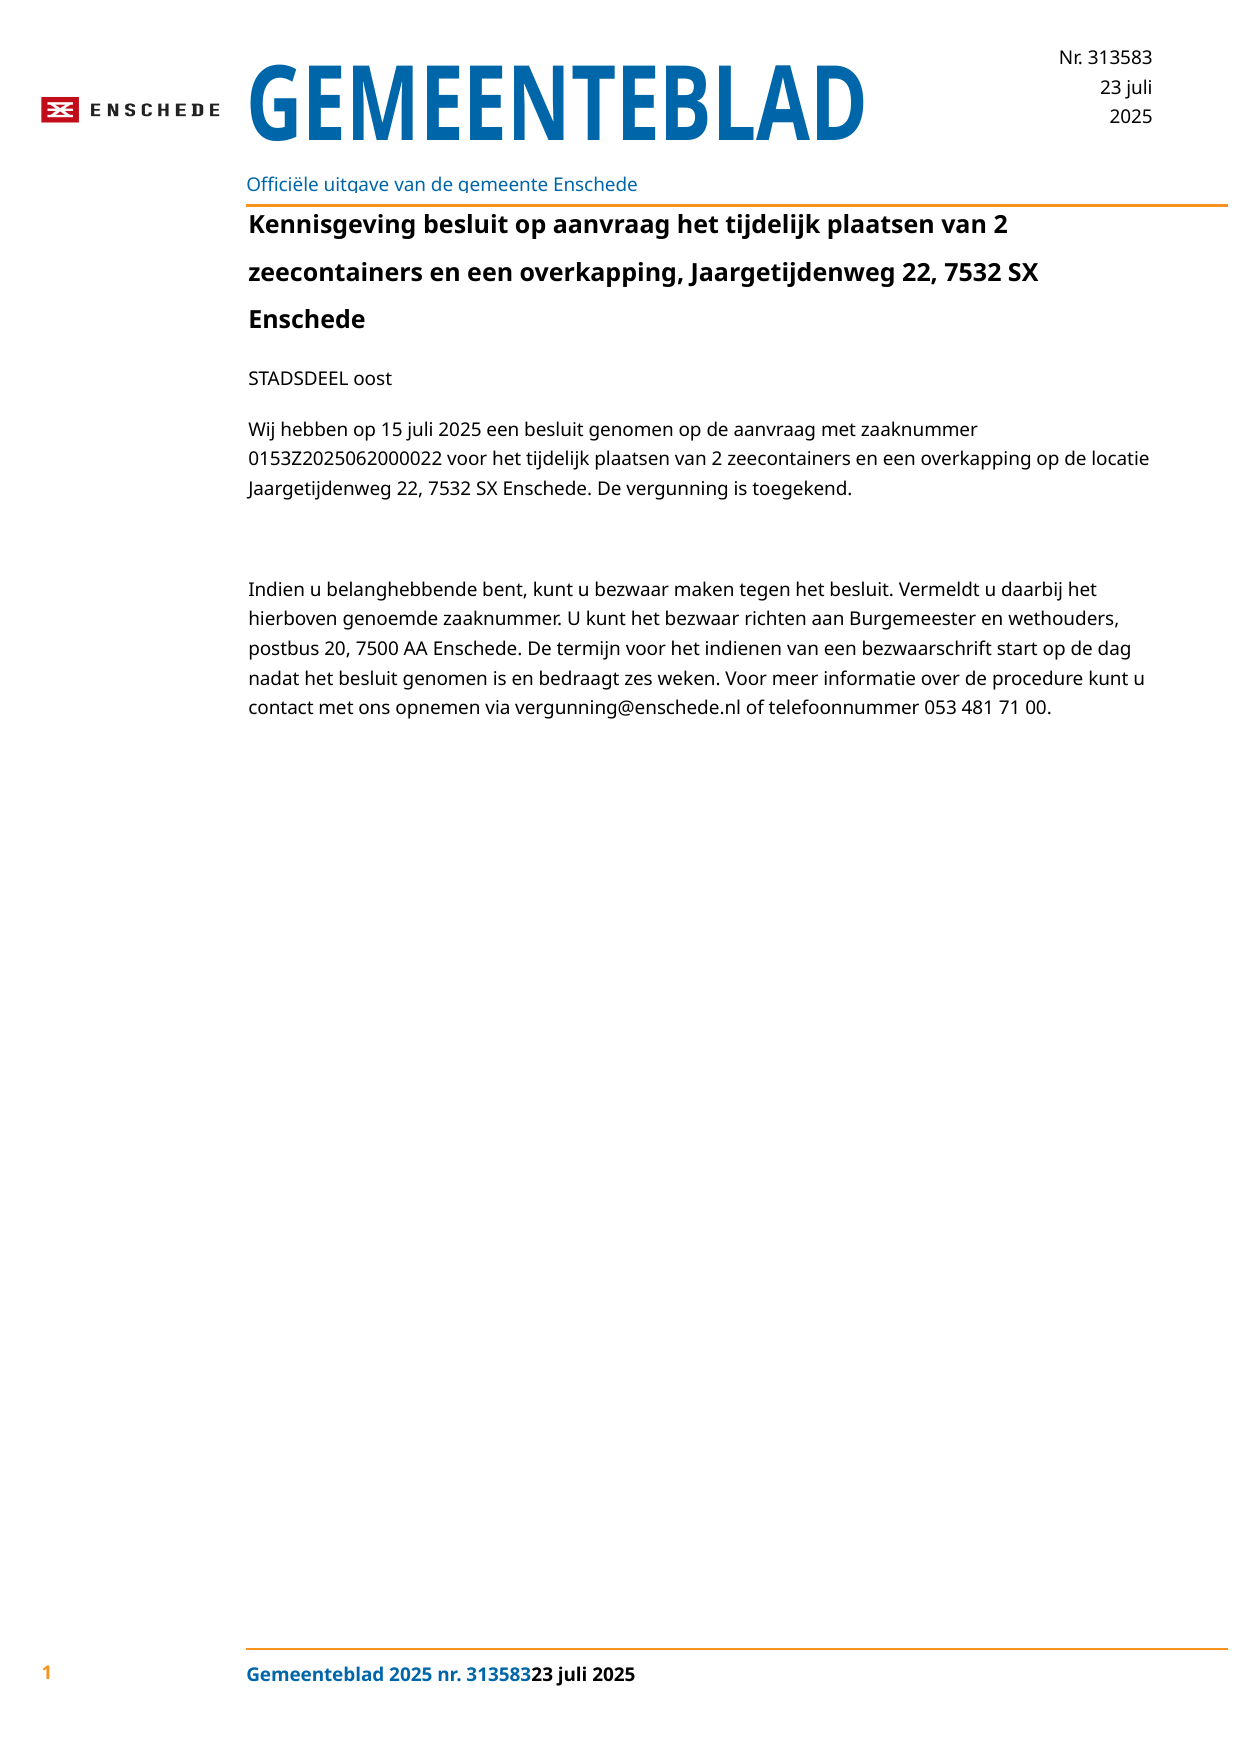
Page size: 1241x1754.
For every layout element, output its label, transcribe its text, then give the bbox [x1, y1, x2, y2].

text Wij hebben op 15 juli 2025 een besluit genomen op de aanvraag met zaaknummer 0153Z2025062000022 voor het tijdelijk plaatsen van 2 zeecontainers en een overkapping op de locatie Jaargetijdenweg 22, 7532 SX Enschede. De vergunning is toegekend. [248, 416, 1152, 501]
text Kennisgeving besluit op aanvraag het tijdelijk plaatsen van 2 zeecontainers en een overkapping, Jaargetijdenweg 22, 7532 SX Enschede [248, 207, 1152, 336]
text STADSDEEL oost [248, 366, 1152, 391]
picture [41, 47, 231, 172]
text Indien u belanghebbende bent, kunt u bezwaar maken tegen het besluit. Vermeldt u daarbij het hierboven genoemde zaaknummer. U kunt het bezwaar richten aan Burgemeester en wethouders, postbus 20, 7500 AA Enschede. De termijn voor het indienen van een bezwaarschrift start op de dag nadat het besluit genomen is en bedraagt zes weken. Voor meer informatie over de procedure kunt u contact met ons opnemen via vergunning@enschede.nl of telefoonnummer 053 481 71 00. [248, 576, 1152, 720]
